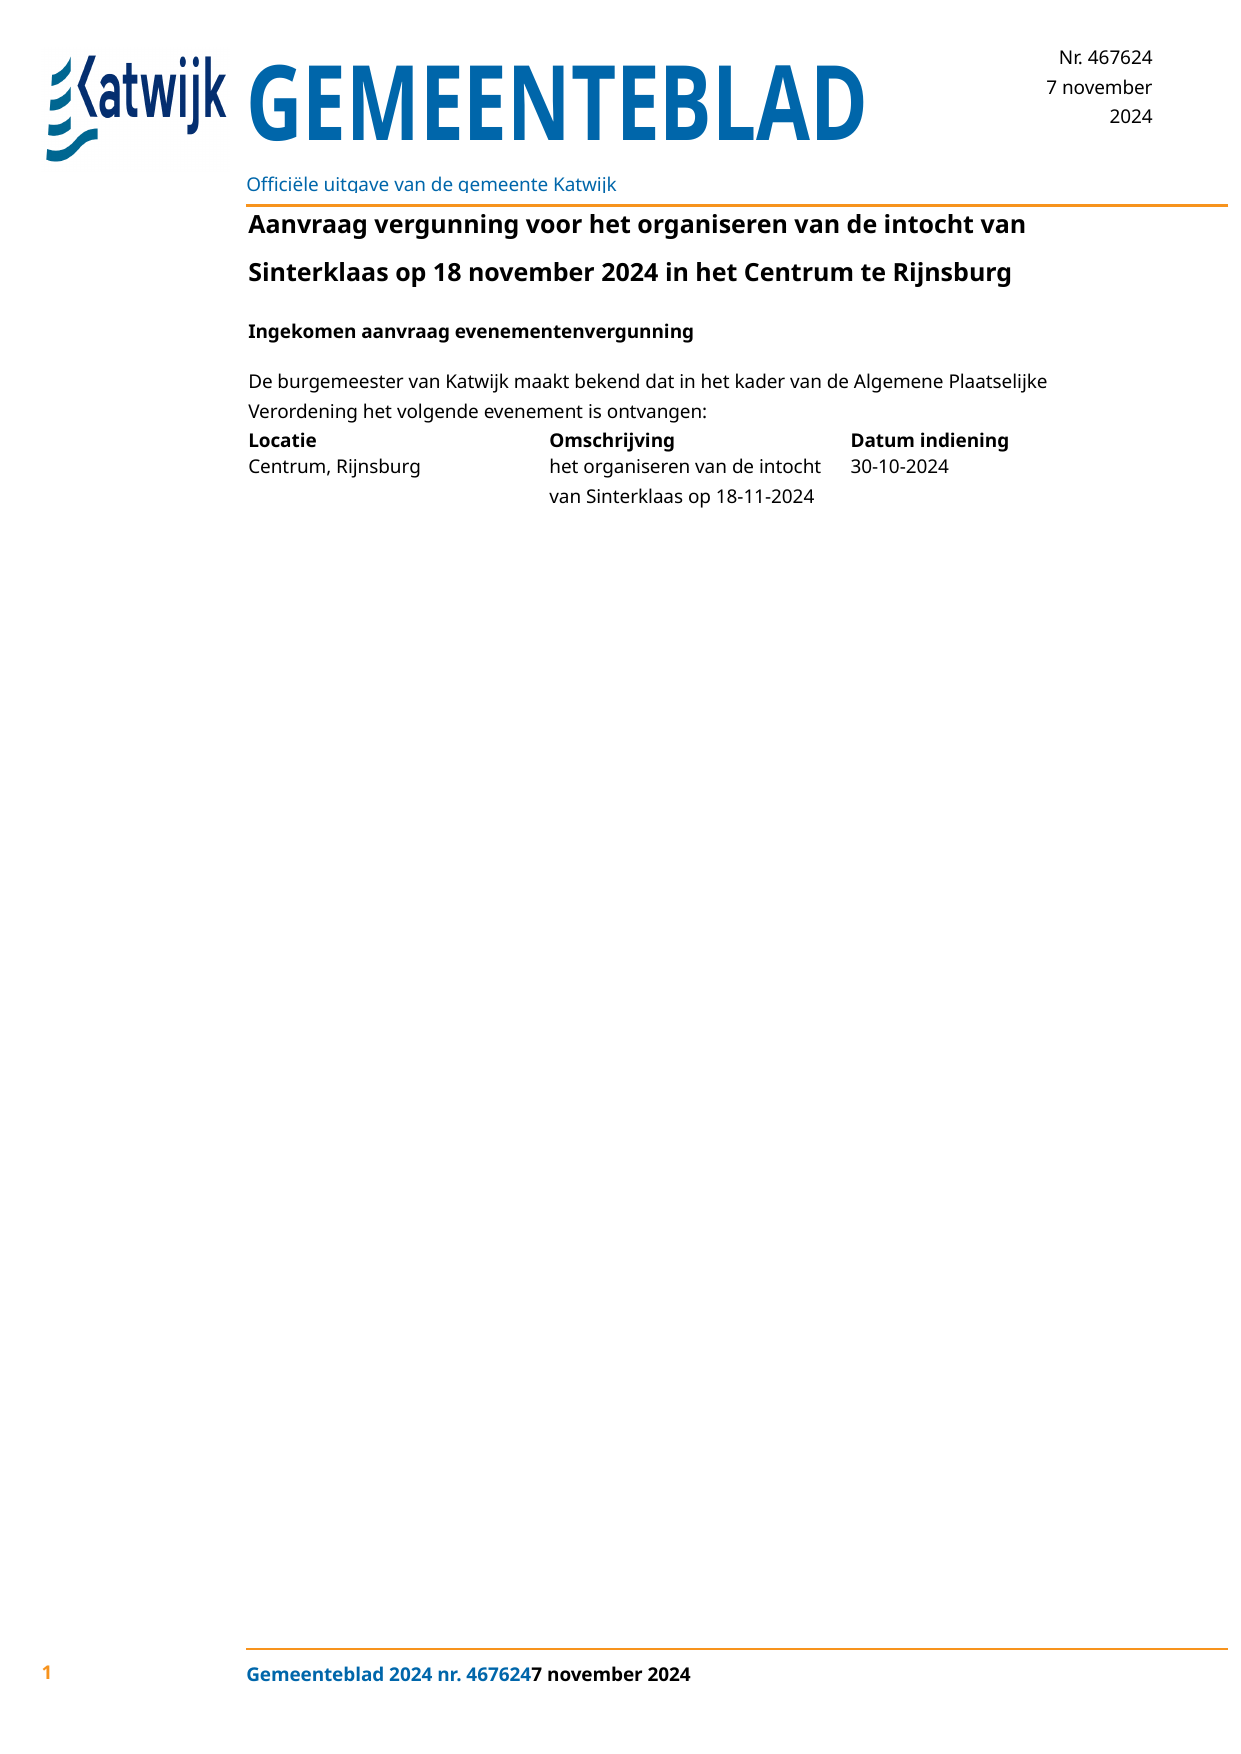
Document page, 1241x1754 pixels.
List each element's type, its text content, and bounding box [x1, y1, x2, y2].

table_header Datum indiening [850, 428, 1152, 453]
text Aanvraag vergunning voor het organiseren van de intocht van Sinterklaas op 18 november 2024 in het Centrum te Rijnsburg [248, 207, 1152, 288]
table_header Omschrijving [549, 428, 850, 453]
text Ingekomen aanvraag evenementenvergunning [248, 318, 1152, 344]
table_cell Centrum, Rijnsburg [248, 453, 549, 509]
text De burgemeester van Katwijk maakt bekend dat in het kader van de Algemene Plaatselijke Verordening het volgende evenement is ontvangen: [248, 368, 1152, 424]
table_cell 30-10-2024 [850, 453, 1152, 509]
table_cell het organiseren van de intocht van Sinterklaas op 18-11-2024 [549, 453, 850, 509]
table_header Locatie [248, 428, 549, 453]
picture [41, 47, 231, 172]
